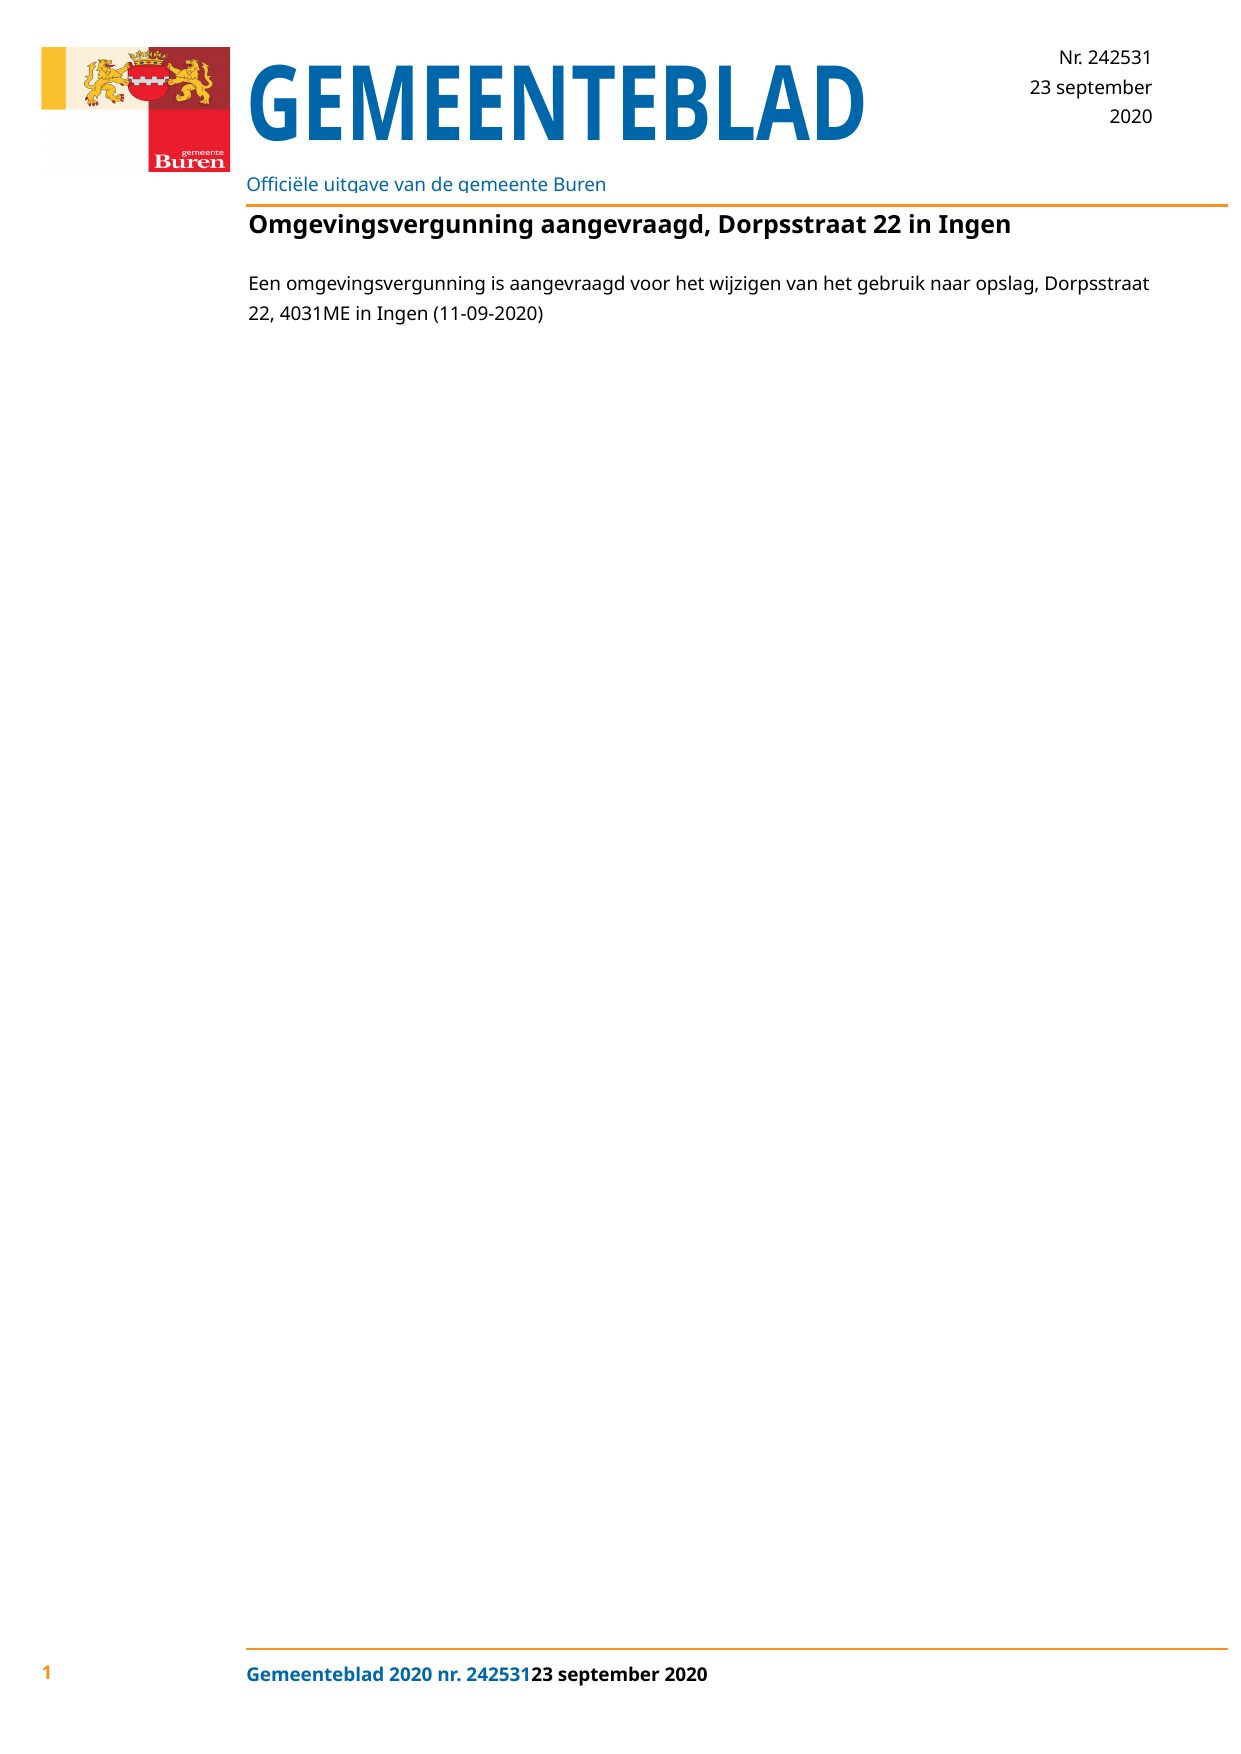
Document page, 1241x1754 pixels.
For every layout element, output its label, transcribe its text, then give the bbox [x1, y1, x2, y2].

picture [41, 47, 231, 172]
text Omgevingsvergunning aangevraagd, Dorpsstraat 22 in Ingen [248, 207, 1152, 241]
text Een omgevingsvergunning is aangevraagd voor het wijzigen van het gebruik naar opslag, Dorpsstraat 22, 4031ME in Ingen (11-09-2020) [248, 270, 1152, 326]
